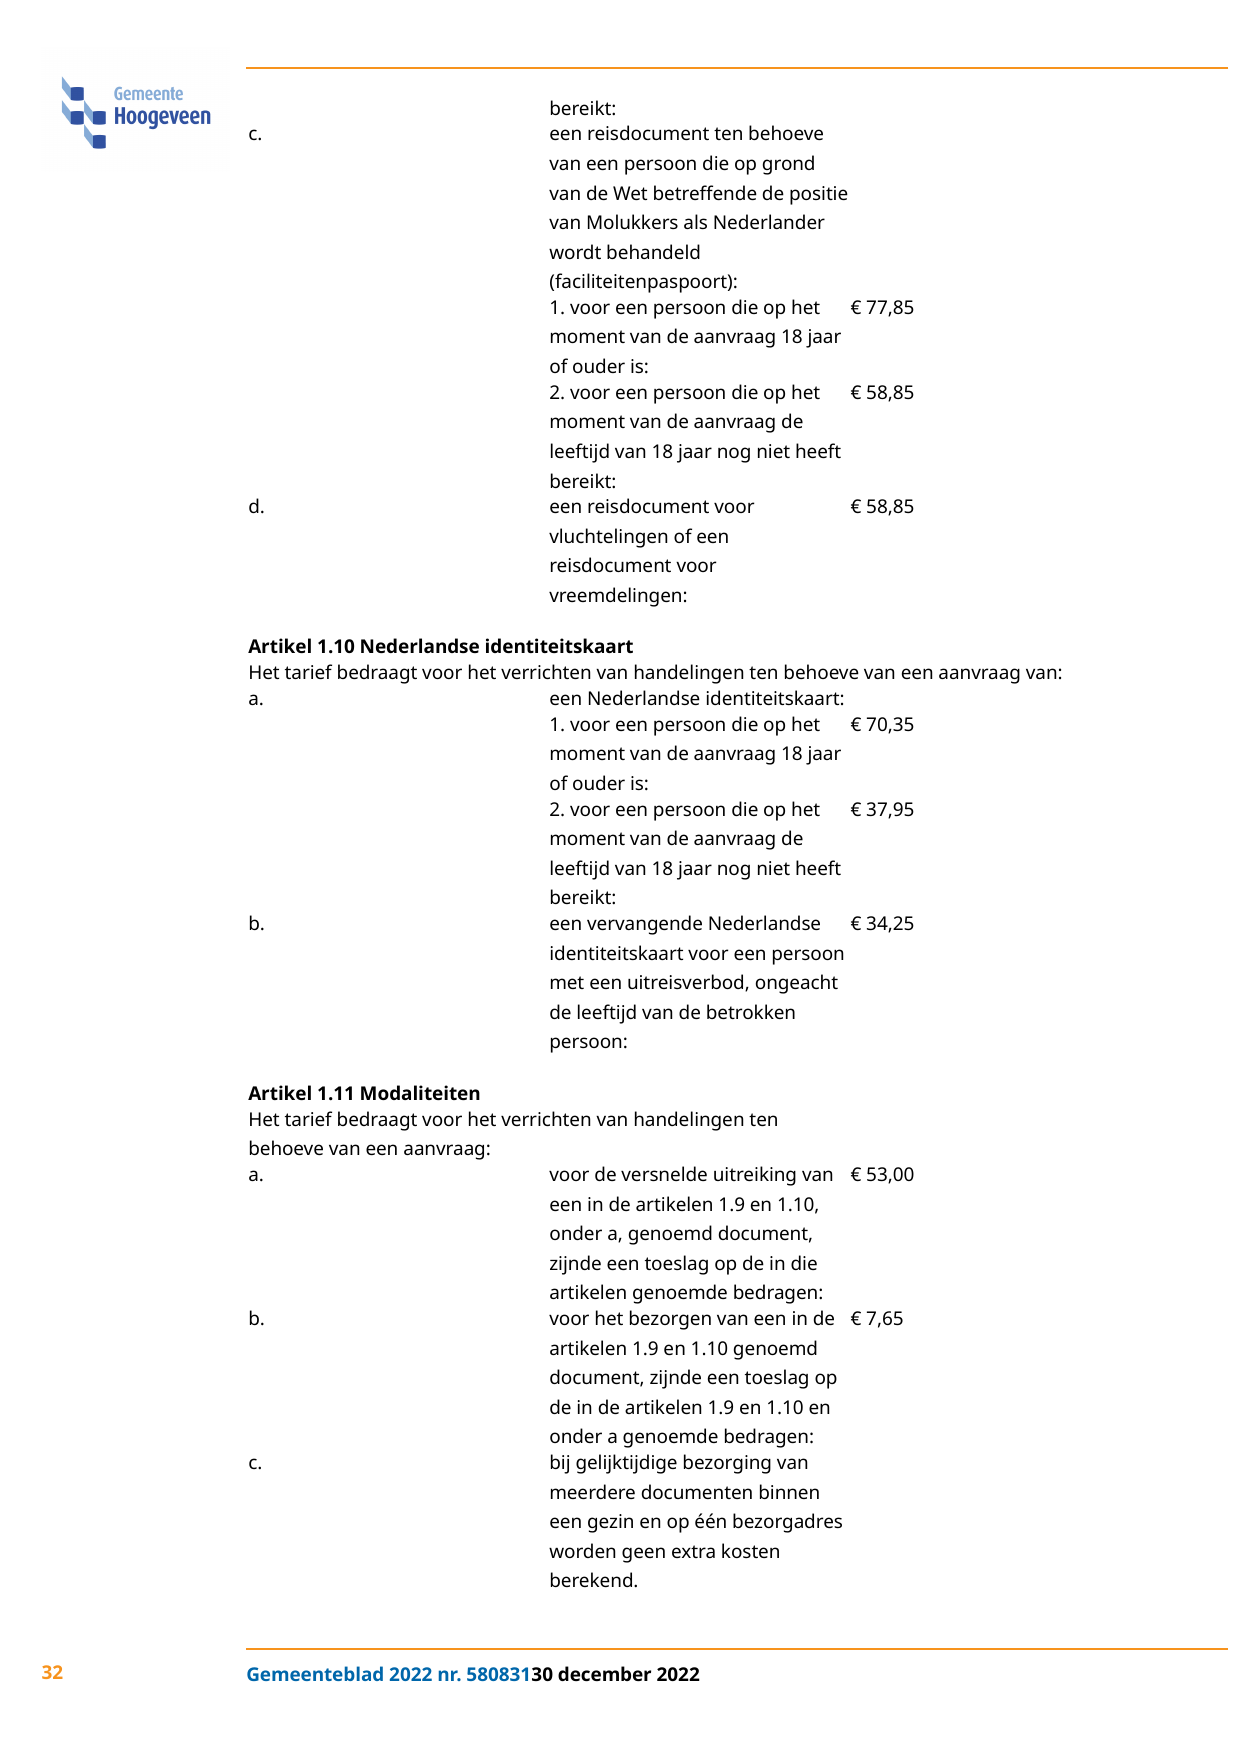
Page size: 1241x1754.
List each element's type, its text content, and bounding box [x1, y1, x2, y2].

table_cell € 34,25 [850, 910, 1152, 1054]
table_cell een vervangende Nederlandse identiteitskaart voor een persoon met een uitreisverbod, ongeacht de leeftijd van de betrokken persoon: [549, 910, 850, 1054]
table_cell 2. voor een persoon die op het moment van de aanvraag de leeftijd van 18 jaar nog niet heeft bereikt: [549, 796, 850, 910]
table_cell a. [248, 1161, 549, 1305]
table_cell [248, 608, 549, 634]
table_cell € 77,85 [850, 294, 1152, 379]
table_cell Artikel 1.10 Nederlandse identiteitskaart [248, 634, 1152, 659]
table_cell Artikel 1.11 Modaliteiten [248, 1080, 850, 1106]
table_cell [248, 95, 549, 121]
table_cell a. [248, 685, 549, 711]
table_cell een Nederlandse identiteitskaart: [549, 685, 1152, 711]
table_cell [549, 608, 850, 634]
table_cell voor het bezorgen van een in de artikelen 1.9 en 1.10 genoemd document, zijnde een toeslag op de in de artikelen 1.9 en 1.10 en onder a genoemde bedragen: [549, 1305, 850, 1449]
table_cell Het tarief bedraagt voor het verrichten van handelingen ten behoeve van een aanvraag van: [248, 660, 1152, 685]
table_cell [850, 121, 1152, 294]
table_cell € 37,95 [850, 796, 1152, 910]
table_cell c. [248, 1449, 549, 1593]
table_cell 2. voor een persoon die op het moment van de aanvraag de leeftijd van 18 jaar nog niet heeft bereikt: [549, 379, 850, 493]
table_cell b. [248, 1305, 549, 1449]
table_cell [850, 1054, 1152, 1080]
table_cell een reisdocument voor vluchtelingen of een reisdocument voor vreemdelingen: [549, 494, 850, 608]
table_cell Het tarief bedraagt voor het verrichten van handelingen ten behoeve van een aanvraag: [248, 1106, 850, 1161]
table_cell [248, 711, 549, 796]
table_cell b. [248, 910, 549, 1054]
table_cell [850, 1106, 1152, 1161]
table_cell € 7,65 [850, 1305, 1152, 1449]
table_cell [248, 796, 549, 910]
table_cell voor de versnelde uitreiking van een in de artikelen 1.9 en 1.10, onder a, genoemd document, zijnde een toeslag op de in die artikelen genoemde bedragen: [549, 1161, 850, 1305]
table_cell [850, 1080, 1152, 1106]
table_cell € 58,85 [850, 494, 1152, 608]
table_cell € 58,85 [850, 379, 1152, 493]
table_cell [549, 1054, 850, 1080]
table_cell [248, 379, 549, 493]
table_cell bij gelijktijdige bezorging van meerdere documenten binnen een gezin en op één bezorgadres worden geen extra kosten berekend. [549, 1449, 850, 1593]
table_cell 1. voor een persoon die op het moment van de aanvraag 18 jaar of ouder is: [549, 711, 850, 796]
table_cell [850, 95, 1152, 121]
table_cell d. [248, 494, 549, 608]
table_cell een reisdocument ten behoeve van een persoon die op grond van de Wet betreffende de positie van Molukkers als Nederlander wordt behandeld (faciliteitenpaspoort): [549, 121, 850, 294]
table_cell € 70,35 [850, 711, 1152, 796]
picture [41, 47, 231, 172]
table_cell c. [248, 121, 549, 294]
table_cell bereikt: [549, 95, 850, 121]
table_cell [248, 1054, 549, 1080]
table_cell [248, 294, 549, 379]
table_cell € 53,00 [850, 1161, 1152, 1305]
table_cell [850, 608, 1152, 634]
table_cell 1. voor een persoon die op het moment van de aanvraag 18 jaar of ouder is: [549, 294, 850, 379]
table_cell [850, 1449, 1152, 1593]
